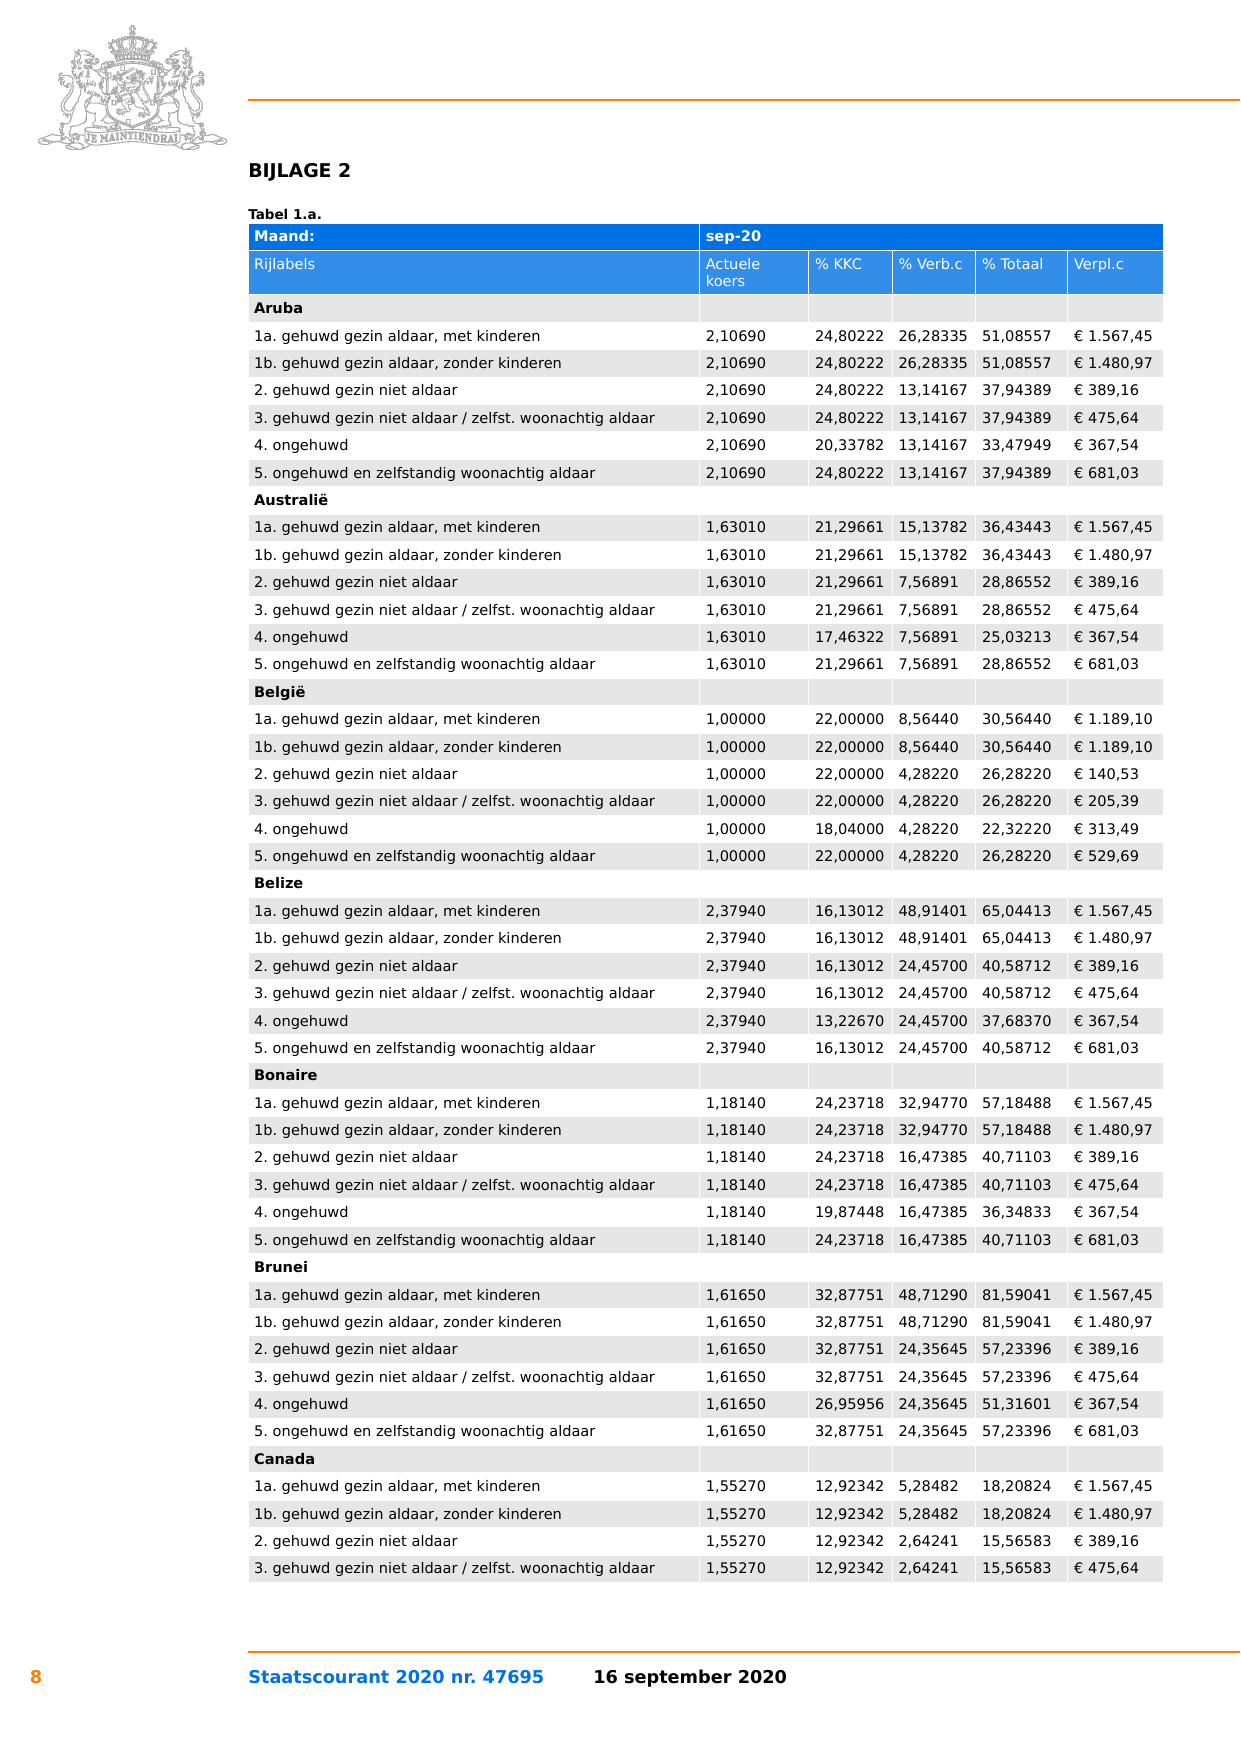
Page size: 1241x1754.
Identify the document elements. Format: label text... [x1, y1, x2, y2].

table_cell [700, 871, 808, 897]
table_cell 1,63010 [700, 515, 808, 541]
table_cell 24,23718 [809, 1172, 892, 1198]
table_cell 24,45700 [893, 1035, 975, 1061]
table_cell 1a. gehuwd gezin aldaar, met kinderen [249, 706, 699, 733]
table_cell 2,37940 [700, 1035, 808, 1061]
table_cell Brunei [249, 1254, 699, 1281]
table_cell 12,92342 [809, 1501, 892, 1527]
table_cell 22,00000 [809, 761, 892, 787]
table_cell 2. gehuwd gezin niet aldaar [249, 378, 699, 404]
table_cell 2,64241 [893, 1556, 975, 1582]
table_cell [976, 679, 1067, 705]
table_cell 22,00000 [809, 734, 892, 760]
table_cell 1a. gehuwd gezin aldaar, met kinderen [249, 1474, 699, 1500]
table_cell € 1.480,97 [1068, 350, 1163, 377]
table_cell € 475,64 [1068, 597, 1163, 623]
table_cell 1,61650 [700, 1364, 808, 1390]
table_cell 5. ongehuwd en zelfstandig woonachtig aldaar [249, 652, 699, 678]
table_cell € 367,54 [1068, 1391, 1163, 1418]
table_cell € 1.567,45 [1068, 1090, 1163, 1116]
table_cell € 475,64 [1068, 980, 1163, 1007]
table_cell 26,28220 [976, 843, 1067, 870]
table_cell 22,32220 [976, 816, 1067, 842]
table_cell 1,18140 [700, 1200, 808, 1226]
table_cell € 475,64 [1068, 1364, 1163, 1390]
table_cell 7,56891 [893, 652, 975, 678]
table_cell 57,23396 [976, 1419, 1067, 1445]
table_cell Belize [249, 871, 699, 897]
table_cell 81,59041 [976, 1309, 1067, 1335]
table_cell 1,00000 [700, 761, 808, 787]
table_cell € 1.567,45 [1068, 515, 1163, 541]
table_cell 36,43443 [976, 542, 1067, 568]
table_cell € 1.480,97 [1068, 1309, 1163, 1335]
table_cell 1,18140 [700, 1227, 808, 1253]
table_cell 3. gehuwd gezin niet aldaar / zelfst. woonachtig aldaar [249, 980, 699, 1007]
table_cell 2. gehuwd gezin niet aldaar [249, 953, 699, 979]
table_cell [893, 1254, 975, 1281]
table_cell 37,94389 [976, 460, 1067, 486]
table_cell [809, 871, 892, 897]
table_cell [809, 1063, 892, 1089]
table_cell [976, 1254, 1067, 1281]
table_cell Actuele koers [700, 251, 808, 294]
table_cell [809, 487, 892, 513]
table_cell [1068, 1063, 1163, 1089]
table_cell 37,94389 [976, 405, 1067, 431]
table_cell 13,14167 [893, 433, 975, 459]
table_cell 28,86552 [976, 569, 1067, 596]
table_cell 1,63010 [700, 624, 808, 651]
table_cell € 1.189,10 [1068, 706, 1163, 733]
table_cell [1068, 1254, 1163, 1281]
table_cell € 1.567,45 [1068, 323, 1163, 349]
table_cell 21,29661 [809, 569, 892, 596]
table_cell 2,10690 [700, 405, 808, 431]
table_cell € 389,16 [1068, 1145, 1163, 1171]
table_cell 2. gehuwd gezin niet aldaar [249, 569, 699, 596]
table_cell 24,45700 [893, 1008, 975, 1034]
table_cell 24,45700 [893, 980, 975, 1007]
table_cell 22,00000 [809, 789, 892, 815]
table_cell 7,56891 [893, 597, 975, 623]
table_cell 16,13012 [809, 1035, 892, 1061]
table_cell 51,08557 [976, 323, 1067, 349]
table_cell 40,71103 [976, 1172, 1067, 1198]
table_cell [893, 871, 975, 897]
table_cell 1b. gehuwd gezin aldaar, zonder kinderen [249, 1309, 699, 1335]
table_cell € 367,54 [1068, 433, 1163, 459]
table_cell 65,04413 [976, 926, 1067, 952]
table_cell € 529,69 [1068, 843, 1163, 870]
table_cell 16,47385 [893, 1227, 975, 1253]
table_cell € 367,54 [1068, 624, 1163, 651]
table_cell 3. gehuwd gezin niet aldaar / zelfst. woonachtig aldaar [249, 597, 699, 623]
table_cell 24,80222 [809, 350, 892, 377]
table_cell 21,29661 [809, 597, 892, 623]
table_cell € 1.480,97 [1068, 926, 1163, 952]
table_cell 2. gehuwd gezin niet aldaar [249, 1145, 699, 1171]
table_cell 4. ongehuwd [249, 1200, 699, 1226]
table_cell 1,18140 [700, 1172, 808, 1198]
table_cell Bonaire [249, 1063, 699, 1089]
table_cell 1a. gehuwd gezin aldaar, met kinderen [249, 515, 699, 541]
table_cell € 681,03 [1068, 1227, 1163, 1253]
table_cell 26,95956 [809, 1391, 892, 1418]
table_cell [893, 1063, 975, 1089]
table_cell 19,87448 [809, 1200, 892, 1226]
table_cell 28,86552 [976, 597, 1067, 623]
table_cell 65,04413 [976, 898, 1067, 924]
table_cell 40,58712 [976, 1035, 1067, 1061]
table_cell 51,31601 [976, 1391, 1067, 1418]
table_cell 1,00000 [700, 816, 808, 842]
table_cell Aruba [249, 295, 699, 322]
table_cell 1,55270 [700, 1528, 808, 1554]
table_cell 40,71103 [976, 1227, 1067, 1253]
table_cell Maand: [249, 224, 699, 250]
table_cell 2. gehuwd gezin niet aldaar [249, 761, 699, 787]
table_cell 25,03213 [976, 624, 1067, 651]
table_cell 1a. gehuwd gezin aldaar, met kinderen [249, 1090, 699, 1116]
table_cell 2,37940 [700, 953, 808, 979]
table_cell 30,56440 [976, 706, 1067, 733]
table_cell 26,28220 [976, 761, 1067, 787]
table_cell 4. ongehuwd [249, 1008, 699, 1034]
table_cell [700, 1254, 808, 1281]
table_cell € 1.480,97 [1068, 542, 1163, 568]
table_cell [976, 871, 1067, 897]
table_cell 1,55270 [700, 1556, 808, 1582]
table_cell 4. ongehuwd [249, 816, 699, 842]
table_cell 2,10690 [700, 350, 808, 377]
table_cell [976, 295, 1067, 322]
table_cell 1,55270 [700, 1501, 808, 1527]
table_cell 1a. gehuwd gezin aldaar, met kinderen [249, 1282, 699, 1308]
table_cell [1068, 295, 1163, 322]
table_cell [1068, 871, 1163, 897]
table_cell 32,87751 [809, 1364, 892, 1390]
table_cell € 389,16 [1068, 1528, 1163, 1554]
table_cell 3. gehuwd gezin niet aldaar / zelfst. woonachtig aldaar [249, 1364, 699, 1390]
table_cell [700, 679, 808, 705]
table_cell 57,23396 [976, 1364, 1067, 1390]
table_cell 1,61650 [700, 1391, 808, 1418]
table_cell 33,47949 [976, 433, 1067, 459]
table_cell 2,37940 [700, 980, 808, 1007]
table_cell 57,18488 [976, 1117, 1067, 1144]
table_cell 5. ongehuwd en zelfstandig woonachtig aldaar [249, 1035, 699, 1061]
table_cell Australië [249, 487, 699, 513]
table_cell € 389,16 [1068, 953, 1163, 979]
table_cell 1,55270 [700, 1474, 808, 1500]
table_cell 2,37940 [700, 1008, 808, 1034]
table_cell [893, 1446, 975, 1472]
table_cell 21,29661 [809, 515, 892, 541]
table_cell € 1.189,10 [1068, 734, 1163, 760]
table_cell 1a. gehuwd gezin aldaar, met kinderen [249, 898, 699, 924]
table_cell [809, 679, 892, 705]
table_cell 20,33782 [809, 433, 892, 459]
table_cell 57,18488 [976, 1090, 1067, 1116]
table_cell 48,91401 [893, 898, 975, 924]
table_cell 32,87751 [809, 1419, 892, 1445]
table_cell 18,20824 [976, 1474, 1067, 1500]
table_header Tabel 1.a. [248, 207, 1163, 223]
table_cell 2,10690 [700, 460, 808, 486]
table_cell 2,37940 [700, 898, 808, 924]
table_cell 1,61650 [700, 1419, 808, 1445]
table_cell 1b. gehuwd gezin aldaar, zonder kinderen [249, 542, 699, 568]
table_cell 30,56440 [976, 734, 1067, 760]
table_cell € 681,03 [1068, 1419, 1163, 1445]
table_cell 3. gehuwd gezin niet aldaar / zelfst. woonachtig aldaar [249, 405, 699, 431]
table_cell 1,61650 [700, 1336, 808, 1363]
table_cell 37,94389 [976, 378, 1067, 404]
table_cell sep-20 [700, 224, 1163, 250]
table_cell 81,59041 [976, 1282, 1067, 1308]
table_cell 1,63010 [700, 542, 808, 568]
table_cell 2. gehuwd gezin niet aldaar [249, 1336, 699, 1363]
table_cell 12,92342 [809, 1556, 892, 1582]
table_cell € 140,53 [1068, 761, 1163, 787]
table_cell € 475,64 [1068, 405, 1163, 431]
table_cell 24,23718 [809, 1227, 892, 1253]
table_cell 1,18140 [700, 1117, 808, 1144]
table_cell 48,71290 [893, 1282, 975, 1308]
picture [38, 25, 227, 150]
table_cell 1a. gehuwd gezin aldaar, met kinderen [249, 323, 699, 349]
table_cell [976, 487, 1067, 513]
table_cell 1,00000 [700, 734, 808, 760]
table_cell België [249, 679, 699, 705]
table_cell 36,34833 [976, 1200, 1067, 1226]
table_cell 21,29661 [809, 652, 892, 678]
table_cell [976, 1063, 1067, 1089]
table_cell € 313,49 [1068, 816, 1163, 842]
table_cell 13,14167 [893, 378, 975, 404]
table_cell 2,64241 [893, 1528, 975, 1554]
table_cell 4,28220 [893, 843, 975, 870]
table_cell 36,43443 [976, 515, 1067, 541]
table_cell 24,45700 [893, 953, 975, 979]
table_cell [809, 1254, 892, 1281]
table_cell 15,56583 [976, 1528, 1067, 1554]
table_cell Rijlabels [249, 251, 699, 294]
table_cell 15,56583 [976, 1556, 1067, 1582]
table_cell [1068, 487, 1163, 513]
table_cell € 389,16 [1068, 1336, 1163, 1363]
table_cell 18,20824 [976, 1501, 1067, 1527]
table_cell 5. ongehuwd en zelfstandig woonachtig aldaar [249, 1227, 699, 1253]
table_cell € 1.480,97 [1068, 1117, 1163, 1144]
table_cell [976, 1446, 1067, 1472]
table_cell 32,94770 [893, 1117, 975, 1144]
table_cell 22,00000 [809, 843, 892, 870]
table_cell 1,63010 [700, 569, 808, 596]
table_cell [893, 487, 975, 513]
table_cell % KKC [809, 251, 892, 294]
table_cell 1,18140 [700, 1145, 808, 1171]
table_cell 4,28220 [893, 761, 975, 787]
table_cell € 1.567,45 [1068, 1474, 1163, 1500]
table_cell 5. ongehuwd en zelfstandig woonachtig aldaar [249, 460, 699, 486]
table_cell 32,87751 [809, 1336, 892, 1363]
table_cell 2,10690 [700, 323, 808, 349]
table_cell 1b. gehuwd gezin aldaar, zonder kinderen [249, 926, 699, 952]
table_cell 3. gehuwd gezin niet aldaar / zelfst. woonachtig aldaar [249, 1556, 699, 1582]
table_cell 28,86552 [976, 652, 1067, 678]
table_cell € 475,64 [1068, 1172, 1163, 1198]
table_cell 32,94770 [893, 1090, 975, 1116]
table_cell 4,28220 [893, 789, 975, 815]
table_cell [700, 1063, 808, 1089]
table_cell 57,23396 [976, 1336, 1067, 1363]
table_cell 51,08557 [976, 350, 1067, 377]
table_cell 26,28335 [893, 323, 975, 349]
table_cell 2. gehuwd gezin niet aldaar [249, 1528, 699, 1554]
table_cell 16,13012 [809, 898, 892, 924]
table_cell 1b. gehuwd gezin aldaar, zonder kinderen [249, 1501, 699, 1527]
table_cell 7,56891 [893, 569, 975, 596]
table_cell 16,47385 [893, 1145, 975, 1171]
table_cell 18,04000 [809, 816, 892, 842]
table_cell 13,14167 [893, 460, 975, 486]
table_cell € 1.480,97 [1068, 1501, 1163, 1527]
table_cell 16,13012 [809, 980, 892, 1007]
table_cell 24,35645 [893, 1364, 975, 1390]
table_cell [809, 295, 892, 322]
table_cell 16,13012 [809, 953, 892, 979]
table_cell 1,00000 [700, 789, 808, 815]
table_cell 7,56891 [893, 624, 975, 651]
table_cell % Verb.c [893, 251, 975, 294]
table_cell 24,80222 [809, 405, 892, 431]
table_cell 1,61650 [700, 1309, 808, 1335]
table_cell € 389,16 [1068, 569, 1163, 596]
table_cell 13,14167 [893, 405, 975, 431]
table_cell 40,71103 [976, 1145, 1067, 1171]
table_cell 15,13782 [893, 542, 975, 568]
table_cell 8,56440 [893, 706, 975, 733]
table_cell 5,28482 [893, 1474, 975, 1500]
table_cell 13,22670 [809, 1008, 892, 1034]
table_cell [893, 295, 975, 322]
table_cell 24,23718 [809, 1117, 892, 1144]
table_cell 17,46322 [809, 624, 892, 651]
table_cell 5. ongehuwd en zelfstandig woonachtig aldaar [249, 1419, 699, 1445]
table_cell 1,63010 [700, 597, 808, 623]
table_cell 16,13012 [809, 926, 892, 952]
table_cell % Totaal [976, 251, 1067, 294]
table_cell Canada [249, 1446, 699, 1472]
table_cell [809, 1446, 892, 1472]
table_cell € 367,54 [1068, 1200, 1163, 1226]
table_cell [1068, 679, 1163, 705]
table_cell 2,10690 [700, 433, 808, 459]
table_cell 1,18140 [700, 1090, 808, 1116]
table_cell [1068, 1446, 1163, 1472]
table_cell 1b. gehuwd gezin aldaar, zonder kinderen [249, 1117, 699, 1144]
table_cell 12,92342 [809, 1528, 892, 1554]
table_cell 24,35645 [893, 1391, 975, 1418]
table_cell 21,29661 [809, 542, 892, 568]
table_cell 22,00000 [809, 706, 892, 733]
table_cell 1,61650 [700, 1282, 808, 1308]
table_cell € 681,03 [1068, 1035, 1163, 1061]
table_cell € 1.567,45 [1068, 1282, 1163, 1308]
table_cell 24,23718 [809, 1145, 892, 1171]
table_cell 32,87751 [809, 1282, 892, 1308]
table_cell € 475,64 [1068, 1556, 1163, 1582]
table_cell 1b. gehuwd gezin aldaar, zonder kinderen [249, 734, 699, 760]
table_cell 16,47385 [893, 1172, 975, 1198]
table_cell € 681,03 [1068, 652, 1163, 678]
table_cell 5. ongehuwd en zelfstandig woonachtig aldaar [249, 843, 699, 870]
table_cell 26,28220 [976, 789, 1067, 815]
table_cell 48,71290 [893, 1309, 975, 1335]
table_cell € 389,16 [1068, 378, 1163, 404]
table_cell 32,87751 [809, 1309, 892, 1335]
table_cell 8,56440 [893, 734, 975, 760]
table_cell 48,91401 [893, 926, 975, 952]
table_cell 1b. gehuwd gezin aldaar, zonder kinderen [249, 350, 699, 377]
table_cell 4,28220 [893, 816, 975, 842]
table_cell € 1.567,45 [1068, 898, 1163, 924]
table_cell [893, 679, 975, 705]
table_cell [700, 1446, 808, 1472]
table_cell 2,10690 [700, 378, 808, 404]
table_cell 1,00000 [700, 706, 808, 733]
table_cell 16,47385 [893, 1200, 975, 1226]
table_cell 3. gehuwd gezin niet aldaar / zelfst. woonachtig aldaar [249, 789, 699, 815]
table_cell 4. ongehuwd [249, 433, 699, 459]
table_cell € 367,54 [1068, 1008, 1163, 1034]
table_cell 3. gehuwd gezin niet aldaar / zelfst. woonachtig aldaar [249, 1172, 699, 1198]
table_cell 5,28482 [893, 1501, 975, 1527]
table_cell 15,13782 [893, 515, 975, 541]
table_cell 12,92342 [809, 1474, 892, 1500]
table_cell [700, 487, 808, 513]
subtitle BIJLAGE 2 [248, 160, 1163, 182]
table_cell 24,80222 [809, 460, 892, 486]
table_cell 4. ongehuwd [249, 624, 699, 651]
table_cell 40,58712 [976, 953, 1067, 979]
table_cell € 681,03 [1068, 460, 1163, 486]
table_cell Verpl.c [1068, 251, 1163, 294]
table_cell 24,80222 [809, 323, 892, 349]
table_cell 1,63010 [700, 652, 808, 678]
table_cell 24,23718 [809, 1090, 892, 1116]
table_cell [700, 295, 808, 322]
table_cell 4. ongehuwd [249, 1391, 699, 1418]
table_cell 40,58712 [976, 980, 1067, 1007]
table_cell 37,68370 [976, 1008, 1067, 1034]
table_cell 26,28335 [893, 350, 975, 377]
table_cell 1,00000 [700, 843, 808, 870]
table_cell 2,37940 [700, 926, 808, 952]
table_cell 24,35645 [893, 1336, 975, 1363]
table_cell 24,35645 [893, 1419, 975, 1445]
table_cell 24,80222 [809, 378, 892, 404]
table_cell € 205,39 [1068, 789, 1163, 815]
